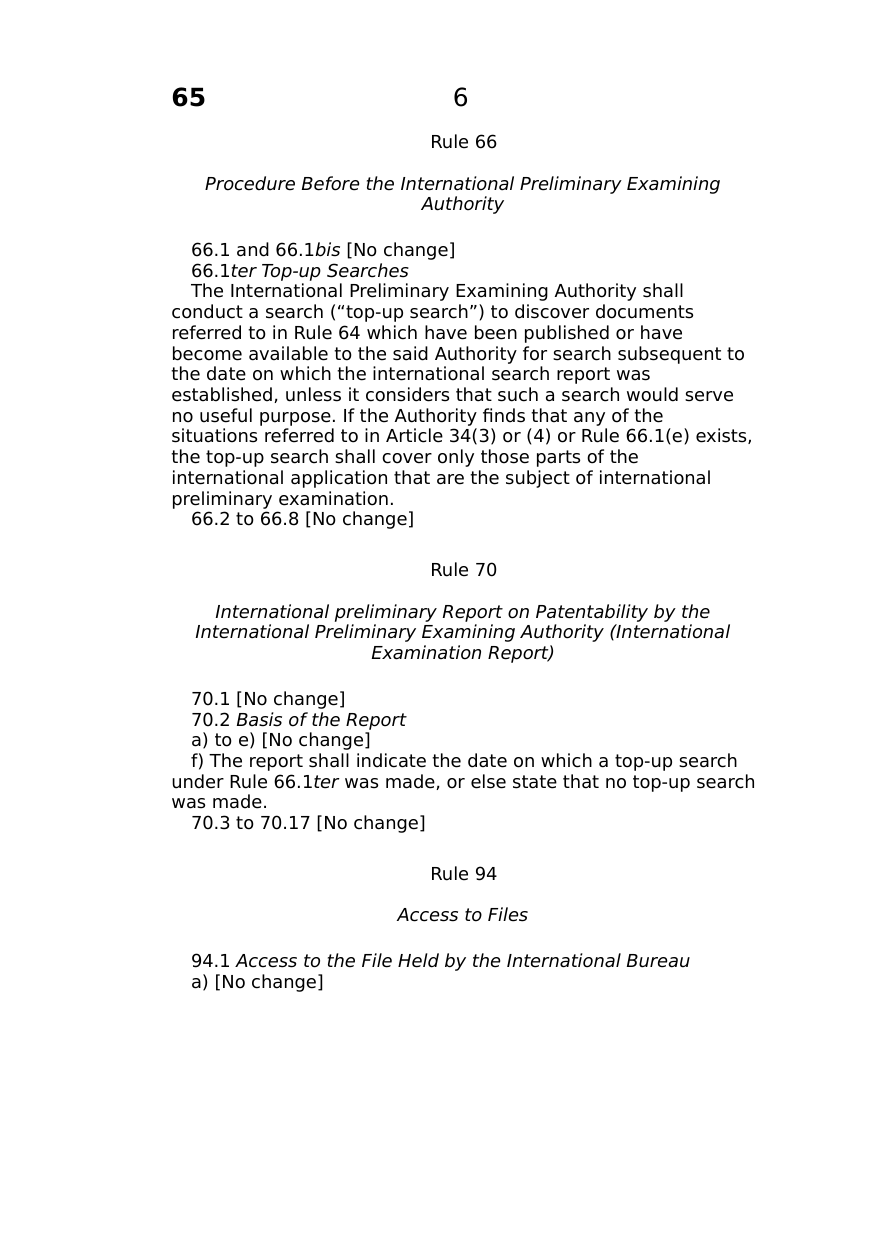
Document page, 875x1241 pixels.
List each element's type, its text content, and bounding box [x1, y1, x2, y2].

text 94.1 Access to the File Held by the International Bureau [171, 951, 756, 972]
text The International Preliminary Examining Authority shall conduct a search (“top-up search”) to discover documents referred to in Rule 64 which have been published or have become available to the said Authority for search subsequent to the date on which the international search report was established, unless it considers that such a search would serve no useful purpose. If the Authority finds that any of the situations referred to in Article 34(3) or (4) or Rule 66.1(e) exists, the top-up search shall cover only those parts of the international application that are the subject of international preliminary examination. [171, 281, 756, 509]
text 70.2 Basis of the Report [171, 709, 756, 730]
text 66.1 and 66.1bis [No change] [171, 240, 756, 261]
text 70.1 [No change] [171, 689, 756, 709]
text a) [No change] [171, 972, 756, 992]
text 70.3 to 70.17 [No change] [171, 813, 756, 834]
subtitle Rule 70 International preliminary Report on Patentability by the International Preliminary Examining Authority (International Examination Report) [171, 560, 756, 664]
text f) The report shall indicate the date on which a top-up search under Rule 66.1ter was made, or else state that no top-up search was made. [171, 751, 756, 813]
text 66.1ter Top-up Searches [171, 261, 756, 281]
text 66.2 to 66.8 [No change] [171, 509, 756, 530]
text a) to e) [No change] [171, 730, 756, 751]
subtitle Rule 94 Access to Files [171, 864, 756, 926]
subtitle Rule 66 Procedure Before the International Preliminary Examining Authority [171, 132, 756, 215]
